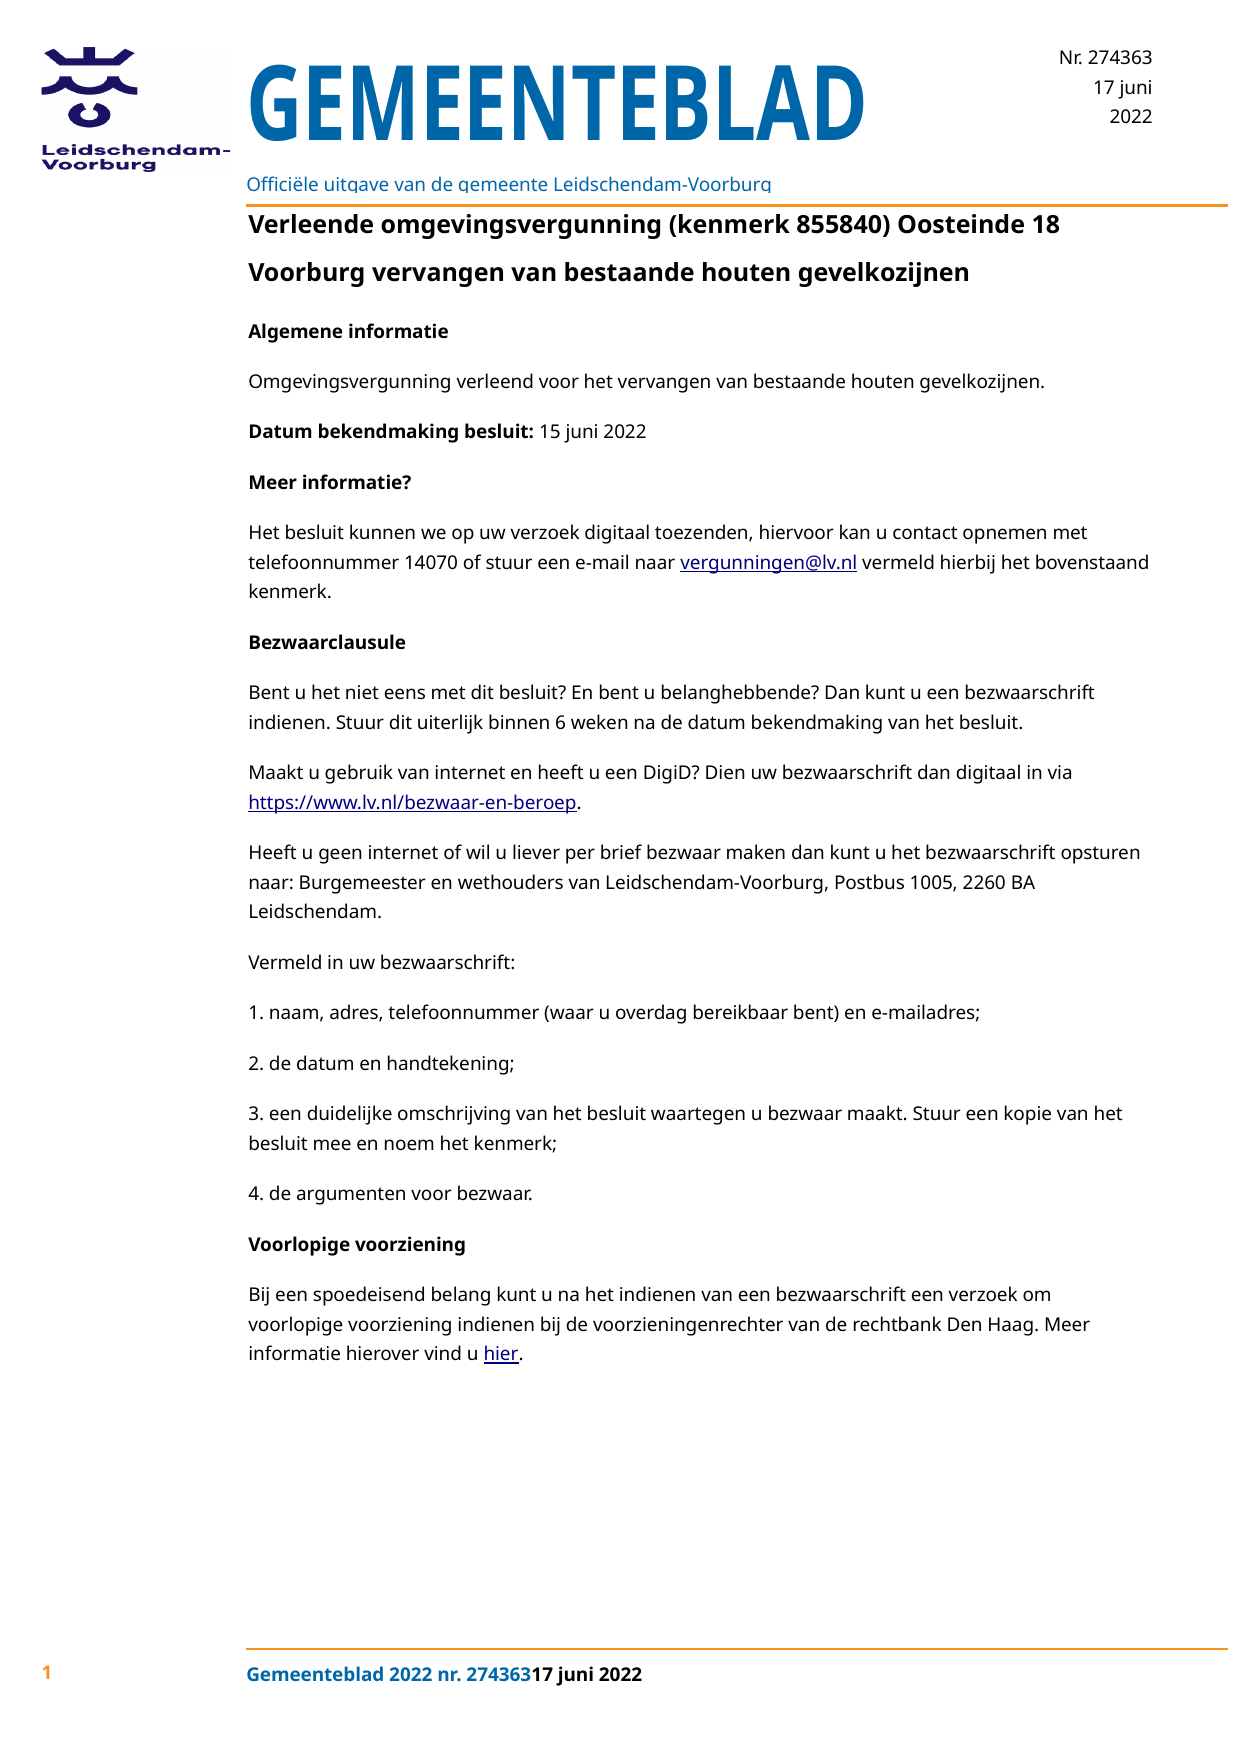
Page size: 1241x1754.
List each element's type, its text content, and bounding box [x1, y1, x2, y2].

text Datum bekendmaking besluit: 15 juni 2022 [248, 419, 1152, 444]
text Bezwaarclausule [248, 629, 1152, 655]
text Meer informatie? [248, 469, 1152, 495]
text Vermeld in uw bezwaarschrift: [248, 949, 1152, 975]
text 1. naam, adres, telefoonnummer (waar u overdag bereikbaar bent) en e-mailadres; [248, 999, 1152, 1025]
text Bent u het niet eens met dit besluit? En bent u belanghebbende? Dan kunt u een bezwaarschrift indienen. Stuur dit uiterlijk binnen 6 weken na de datum bekendmaking van het besluit. [248, 679, 1152, 735]
text Voorlopige voorziening [248, 1231, 1152, 1257]
text 3. een duidelijke omschrijving van het besluit waartegen u bezwaar maakt. Stuur een kopie van het besluit mee en noem het kenmerk; [248, 1100, 1152, 1156]
text Maakt u gebruik van internet en heeft u een DigiD? Dien uw bezwaarschrift dan digitaal in via https://www.lv.nl/bezwaar-en-beroep. [248, 759, 1152, 815]
text Bij een spoedeisend belang kunt u na het indienen van een bezwaarschrift een verzoek om voorlopige voorziening indienen bij de voorzieningenrechter van de rechtbank Den Haag. Meer informatie hierover vind u hier. [248, 1281, 1152, 1366]
text Verleende omgevingsvergunning (kenmerk 855840) Oosteinde 18 Voorburg vervangen van bestaande houten gevelkozijnen [248, 207, 1152, 288]
text 4. de argumenten voor bezwaar. [248, 1180, 1152, 1206]
text Omgevingsvergunning verleend voor het vervangen van bestaande houten gevelkozijnen. [248, 368, 1152, 394]
picture [41, 47, 231, 172]
text Het besluit kunnen we op uw verzoek digitaal toezenden, hiervoor kan u contact opnemen met telefoonnummer 14070 of stuur een e-mail naar vergunningen@lv.nl vermeld hierbij het bovenstaand kenmerk. [248, 519, 1152, 604]
text Heeft u geen internet of wil u liever per brief bezwaar maken dan kunt u het bezwaarschrift opsturen naar: Burgemeester en wethouders van Leidschendam-Voorburg, Postbus 1005, 2260 BA Leidschendam. [248, 839, 1152, 924]
text Algemene informatie [248, 318, 1152, 344]
text 2. de datum en handtekening; [248, 1050, 1152, 1076]
